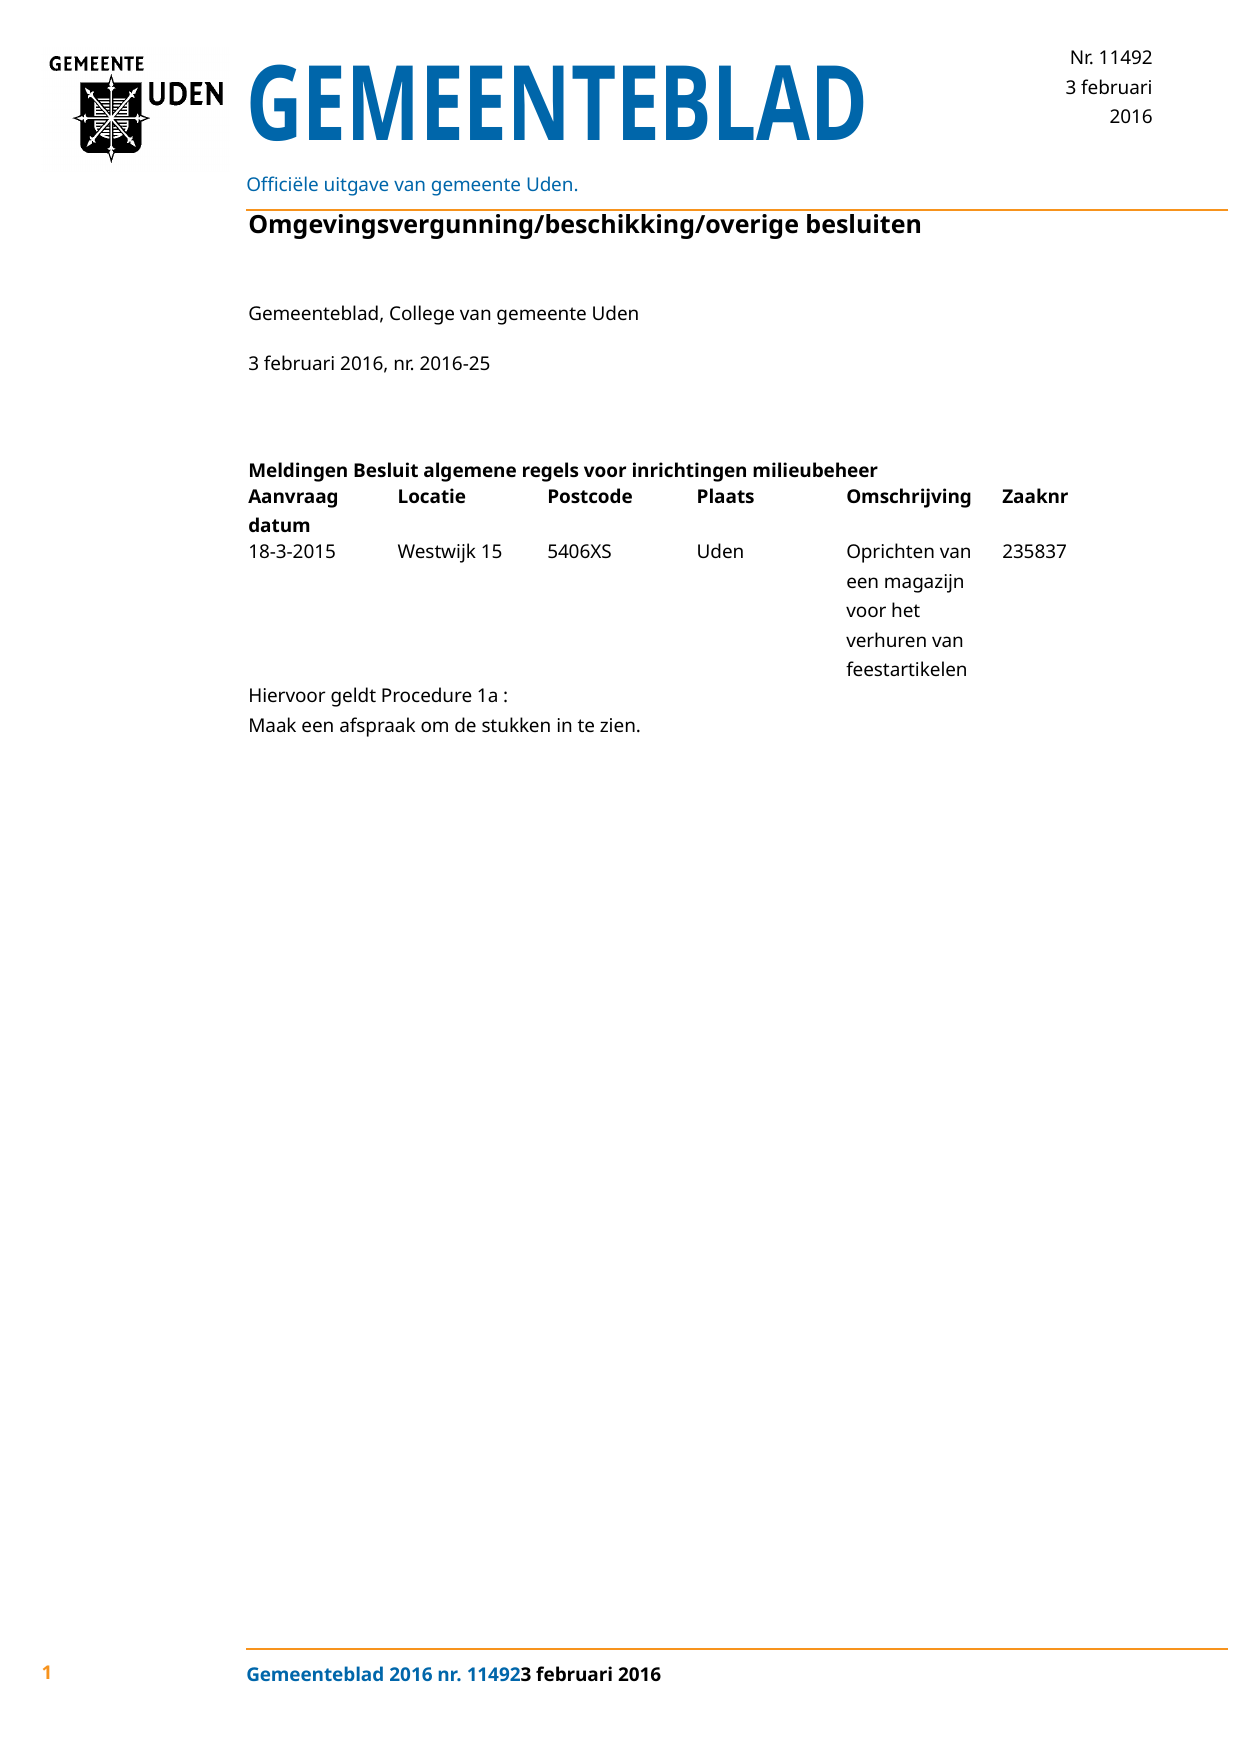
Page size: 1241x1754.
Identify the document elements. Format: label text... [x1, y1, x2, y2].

table_cell Hiervoor geldt Procedure 1a : Maak een afspraak om de stukken in te zien. [248, 682, 1152, 738]
text Gemeenteblad, College van gemeente Uden [248, 300, 1152, 326]
table_cell 18-3-2015 [248, 538, 397, 682]
table_cell Plaats [696, 483, 846, 538]
table_cell Aanvraag datum [248, 483, 397, 538]
table_cell 235837 [1002, 538, 1152, 682]
table_cell Meldingen Besluit algemene regels voor inrichtingen milieubeheer [248, 457, 1152, 483]
table_cell Postcode [547, 483, 696, 538]
table_header [248, 380, 1152, 406]
text 3 februari 2016, nr. 2016-25 [248, 350, 1152, 376]
table_cell [248, 431, 1152, 457]
table_cell Uden [696, 538, 846, 682]
table_cell [248, 406, 1152, 431]
text Omgevingsvergunning/beschikking/overige besluiten [248, 211, 1152, 241]
table_cell Locatie [398, 483, 547, 538]
table_cell Omschrijving [846, 483, 1002, 538]
picture [41, 47, 231, 172]
table_cell 5406XS [547, 538, 696, 682]
table_cell Oprichten van een magazijn voor het verhuren van feestartikelen [846, 538, 1002, 682]
table_cell Zaaknr [1002, 483, 1152, 538]
table_cell Westwijk 15 [398, 538, 547, 682]
